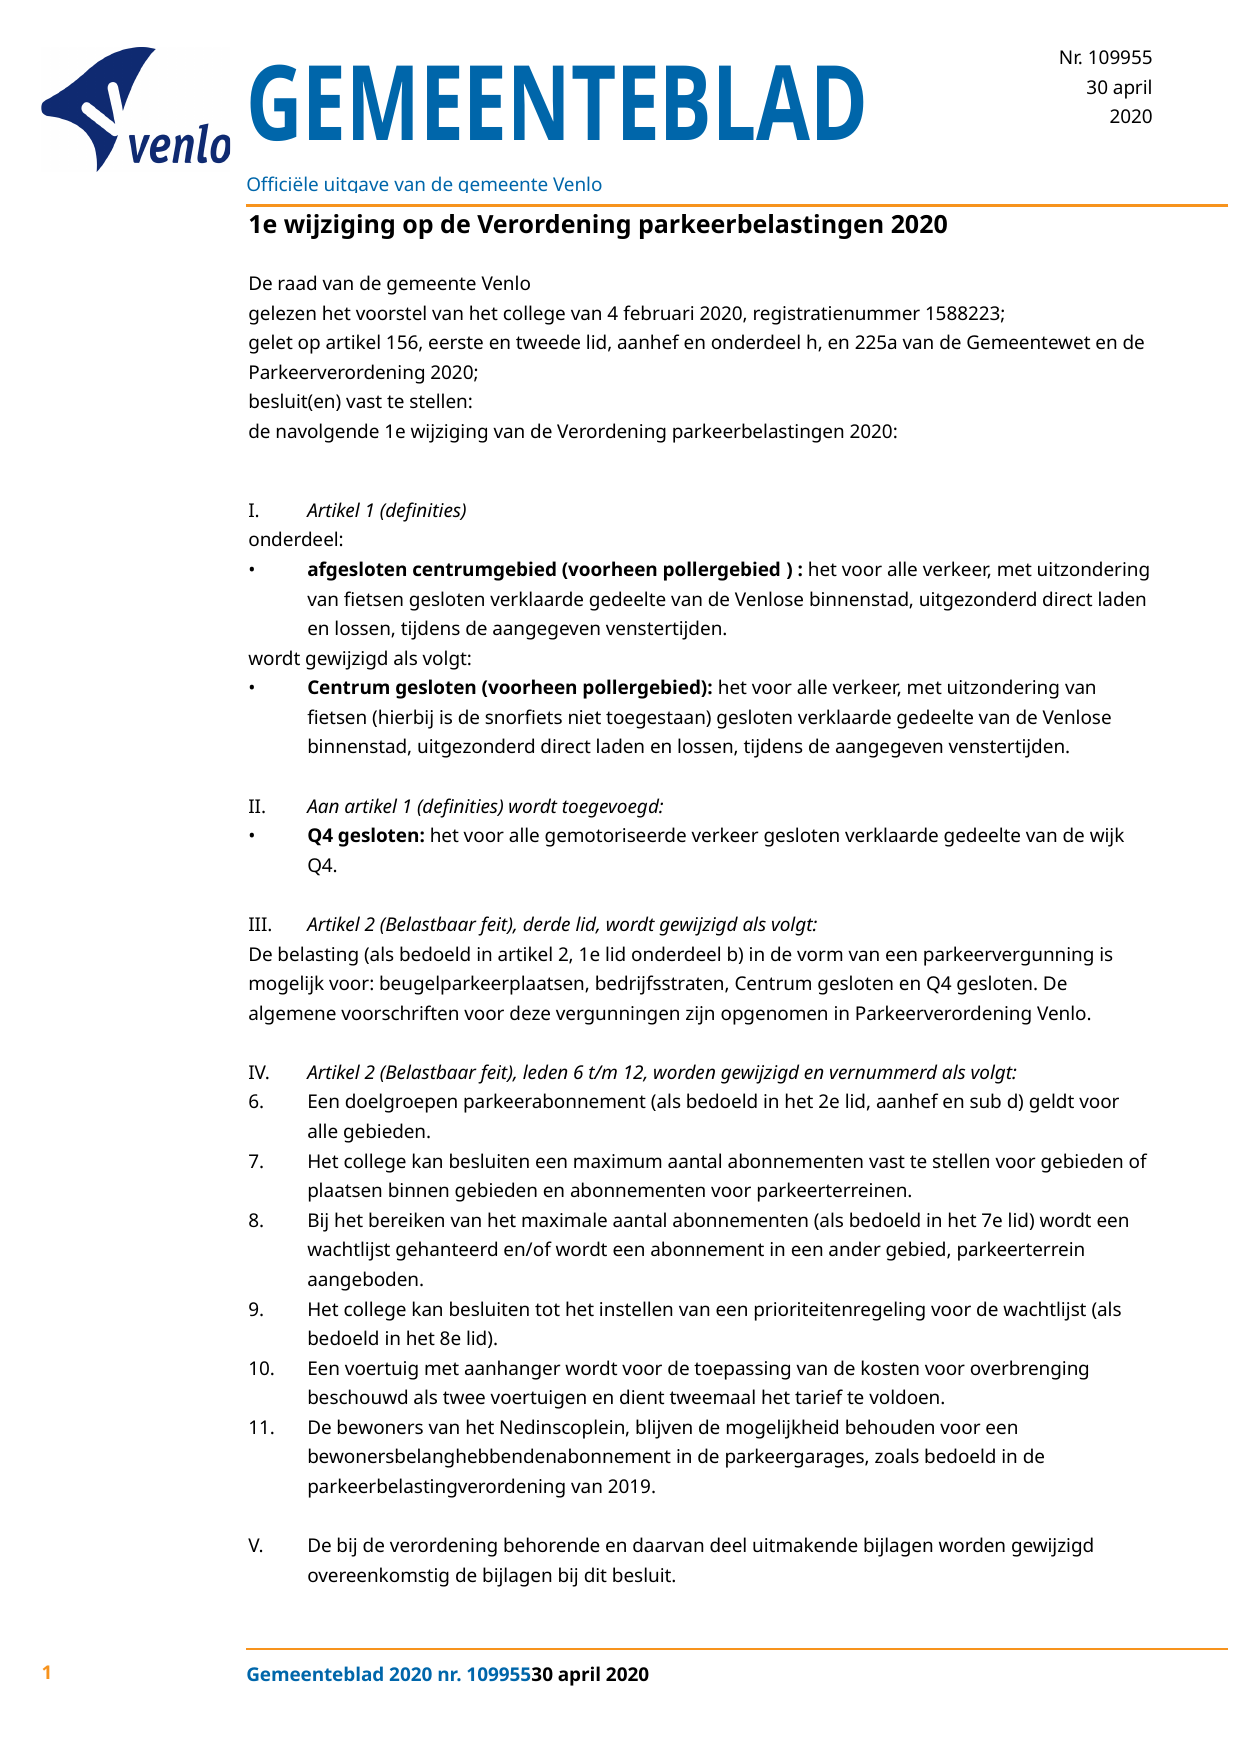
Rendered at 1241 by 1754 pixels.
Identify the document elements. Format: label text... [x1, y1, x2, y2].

list De bij de verordening behorende en daarvan deel uitmakende bijlagen worden gewijzigd overeenkomstig de bijlagen bij dit besluit. [248, 1532, 1152, 1588]
list Aan artikel 1 (definities) wordt toegevoegd: [248, 793, 1152, 819]
list De bewoners van het Nedinscoplein, blijven de mogelijkheid behouden voor een bewonersbelanghebbendenabonnement in de parkeergarages, zoals bedoeld in de parkeerbelastingverordening van 2019. [248, 1414, 1152, 1499]
text 1e wijziging op de Verordening parkeerbelastingen 2020 [248, 207, 1152, 241]
list Artikel 1 (definities) [248, 497, 1152, 523]
list afgesloten centrumgebied (voorheen pollergebied ) : het voor alle verkeer, met uitzondering van fietsen gesloten verklaarde gedeelte van de Venlose binnenstad, uitgezonderd direct laden en lossen, tijdens de aangegeven venstertijden. [248, 556, 1152, 641]
list Artikel 2 (Belastbaar feit), derde lid, wordt gewijzigd als volgt: [248, 911, 1152, 937]
list Artikel 2 (Belastbaar feit), leden 6 t/m 12, worden gewijzigd en vernummerd als volgt: [248, 1059, 1152, 1085]
text De raad van de gemeente Venlo [248, 270, 1152, 296]
list Q4 gesloten: het voor alle gemotoriseerde verkeer gesloten verklaarde gedeelte van de wijk Q4. [248, 822, 1152, 878]
list Het college kan besluiten een maximum aantal abonnementen vast te stellen voor gebieden of plaatsen binnen gebieden en abonnementen voor parkeerterreinen. [248, 1148, 1152, 1203]
text besluit(en) vast te stellen: [248, 389, 1152, 414]
list Een voertuig met aanhanger wordt voor de toepassing van de kosten voor overbrenging beschouwd als twee voertuigen en dient tweemaal het tarief te voldoen. [248, 1355, 1152, 1410]
picture [41, 47, 231, 172]
list Centrum gesloten (voorheen pollergebied): het voor alle verkeer, met uitzondering van fietsen (hierbij is de snorfiets niet toegestaan) gesloten verklaarde gedeelte van de Venlose binnenstad, uitgezonderd direct laden en lossen, tijdens de aangegeven venstertijden. [248, 674, 1152, 759]
list Een doelgroepen parkeerabonnement (als bedoeld in het 2e lid, aanhef en sub d) geldt voor alle gebieden. [248, 1089, 1152, 1144]
list Bij het bereiken van het maximale aantal abonnementen (als bedoeld in het 7e lid) wordt een wachtlijst gehanteerd en/of wordt een abonnement in een ander gebied, parkeerterrein aangeboden. [248, 1207, 1152, 1292]
text de navolgende 1e wijziging van de Verordening parkeerbelastingen 2020: [248, 418, 1152, 444]
text De belasting (als bedoeld in artikel 2, 1e lid onderdeel b) in de vorm van een parkeervergunning is mogelijk voor: beugelparkeerplaatsen, bedrijfsstraten, Centrum gesloten en Q4 gesloten. De algemene voorschriften voor deze vergunningen zijn opgenomen in Parkeerverordening Venlo. [248, 941, 1152, 1026]
text gelet op artikel 156, eerste en tweede lid, aanhef en onderdeel h, en 225a van de Gemeentewet en de Parkeerverordening 2020; [248, 329, 1152, 385]
text onderdeel: [248, 527, 1152, 552]
text gelezen het voorstel van het college van 4 februari 2020, registratienummer 1588223; [248, 300, 1152, 326]
text wordt gewijzigd als volgt: [248, 645, 1152, 671]
list Het college kan besluiten tot het instellen van een prioriteitenregeling voor de wachtlijst (als bedoeld in het 8e lid). [248, 1296, 1152, 1351]
